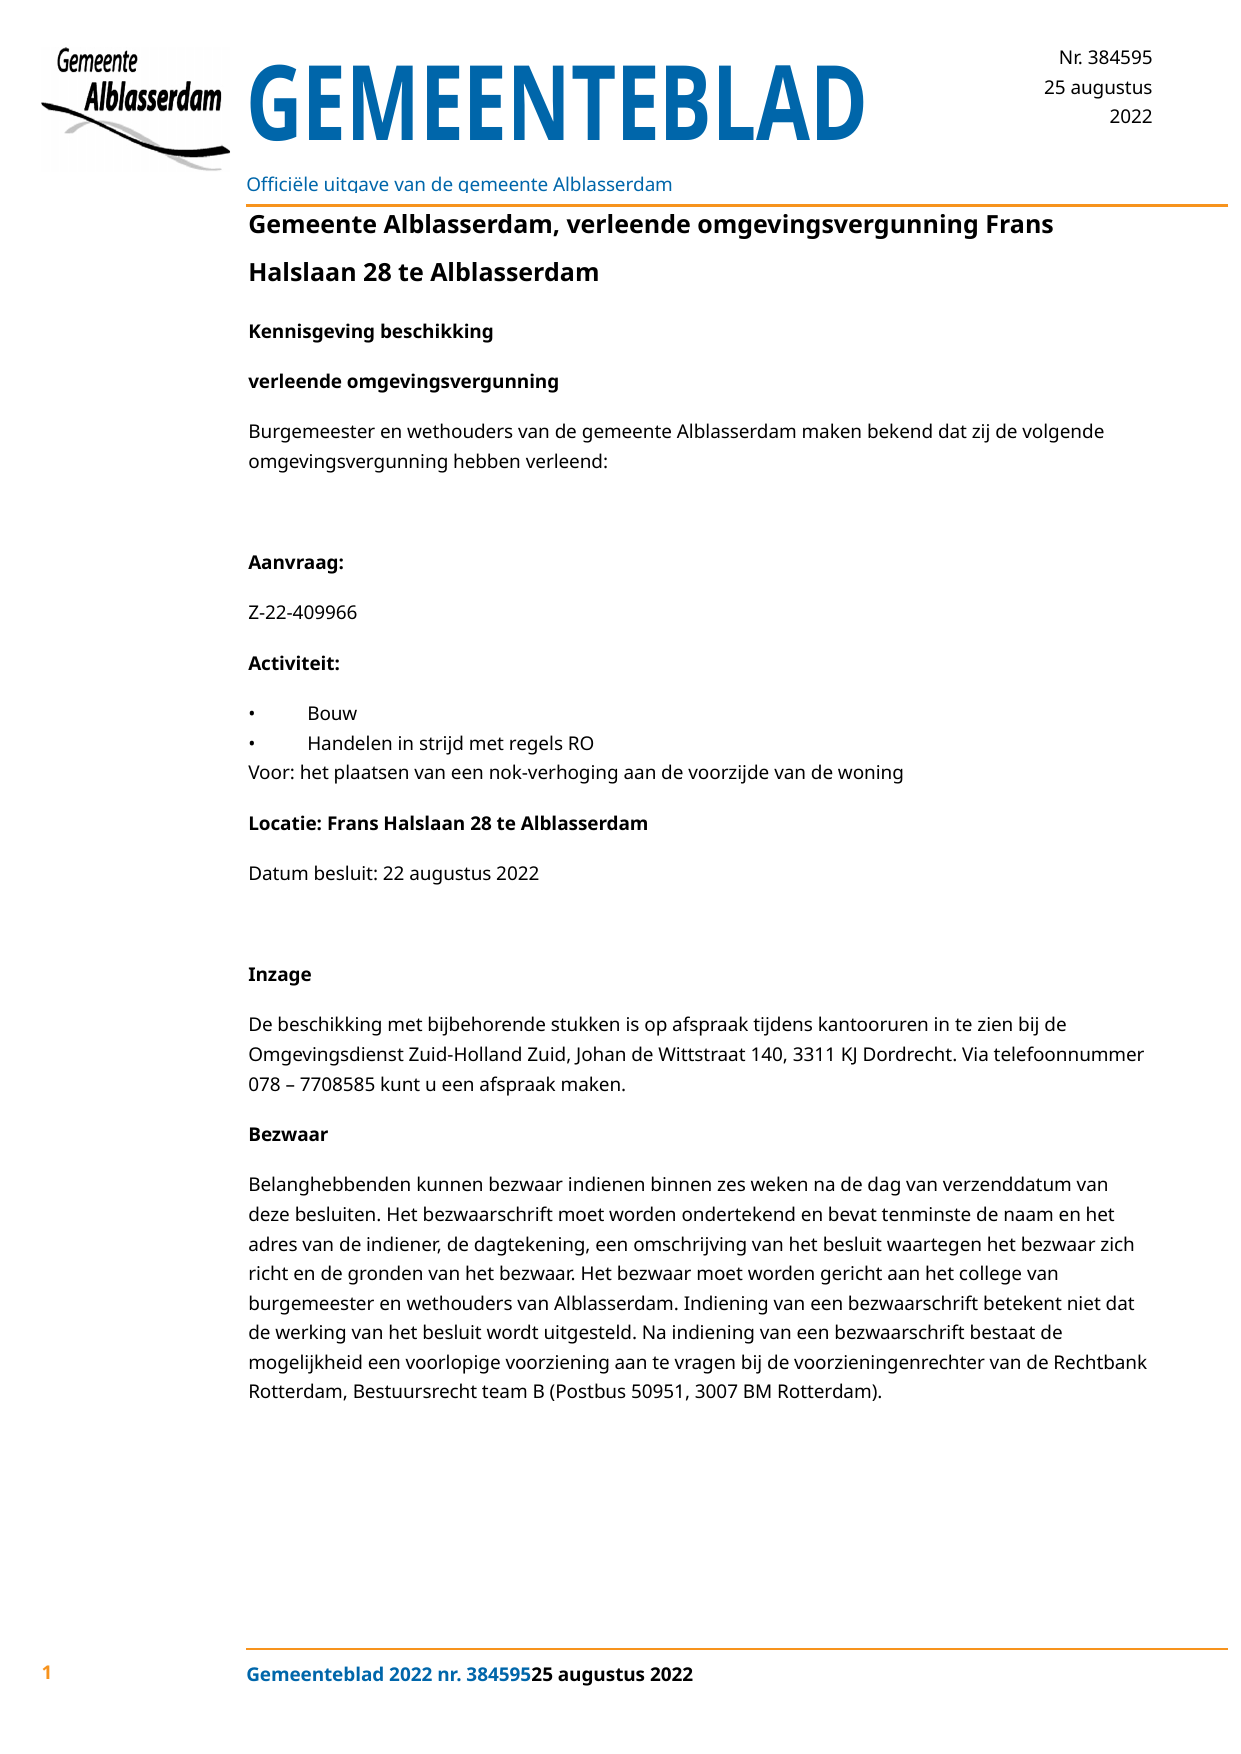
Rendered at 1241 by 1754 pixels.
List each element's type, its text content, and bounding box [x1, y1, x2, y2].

text Voor: het plaatsen van een nok-verhoging aan de voorzijde van de woning [248, 759, 1152, 785]
text Aanvraag: [248, 549, 1152, 575]
text Gemeente Alblasserdam, verleende omgevingsvergunning Frans Halslaan 28 te Alblasserdam [248, 207, 1152, 288]
text Kennisgeving beschikking [248, 318, 1152, 344]
text Bezwaar [248, 1121, 1152, 1147]
list Bouw [248, 700, 1152, 726]
text verleende omgevingsvergunning [248, 368, 1152, 394]
text Activiteit: [248, 650, 1152, 676]
picture [41, 47, 231, 172]
text Burgemeester en wethouders van de gemeente Alblasserdam maken bekend dat zij de volgende omgevingsvergunning hebben verleend: [248, 419, 1152, 474]
text Datum besluit: 22 augustus 2022 [248, 860, 1152, 886]
text Locatie: Frans Halslaan 28 te Alblasserdam [248, 810, 1152, 836]
text Z-22-409966 [248, 599, 1152, 625]
text Inzage [248, 961, 1152, 987]
text Belanghebbenden kunnen bezwaar indienen binnen zes weken na de dag van verzenddatum van deze besluiten. Het bezwaarschrift moet worden ondertekend en bevat tenminste de naam en het adres van de indiener, de dagtekening, een omschrijving van het besluit waartegen het bezwaar zich richt en de gronden van het bezwaar. Het bezwaar moet worden gericht aan het college van burgemeester en wethouders van Alblasserdam. Indiening van een bezwaarschrift betekent niet dat de werking van het besluit wordt uitgesteld. Na indiening van een bezwaarschrift bestaat de mogelijkheid een voorlopige voorziening aan te vragen bij de voorzieningenrechter van de Rechtbank Rotterdam, Bestuursrecht team B (Postbus 50951, 3007 BM Rotterdam). [248, 1172, 1152, 1404]
text De beschikking met bijbehorende stukken is op afspraak tijdens kantooruren in te zien bij de Omgevingsdienst Zuid-Holland Zuid, Johan de Wittstraat 140, 3311 KJ Dordrecht. Via telefoonnummer 078 – 7708585 kunt u een afspraak maken. [248, 1012, 1152, 1097]
list Handelen in strijd met regels RO [248, 730, 1152, 756]
